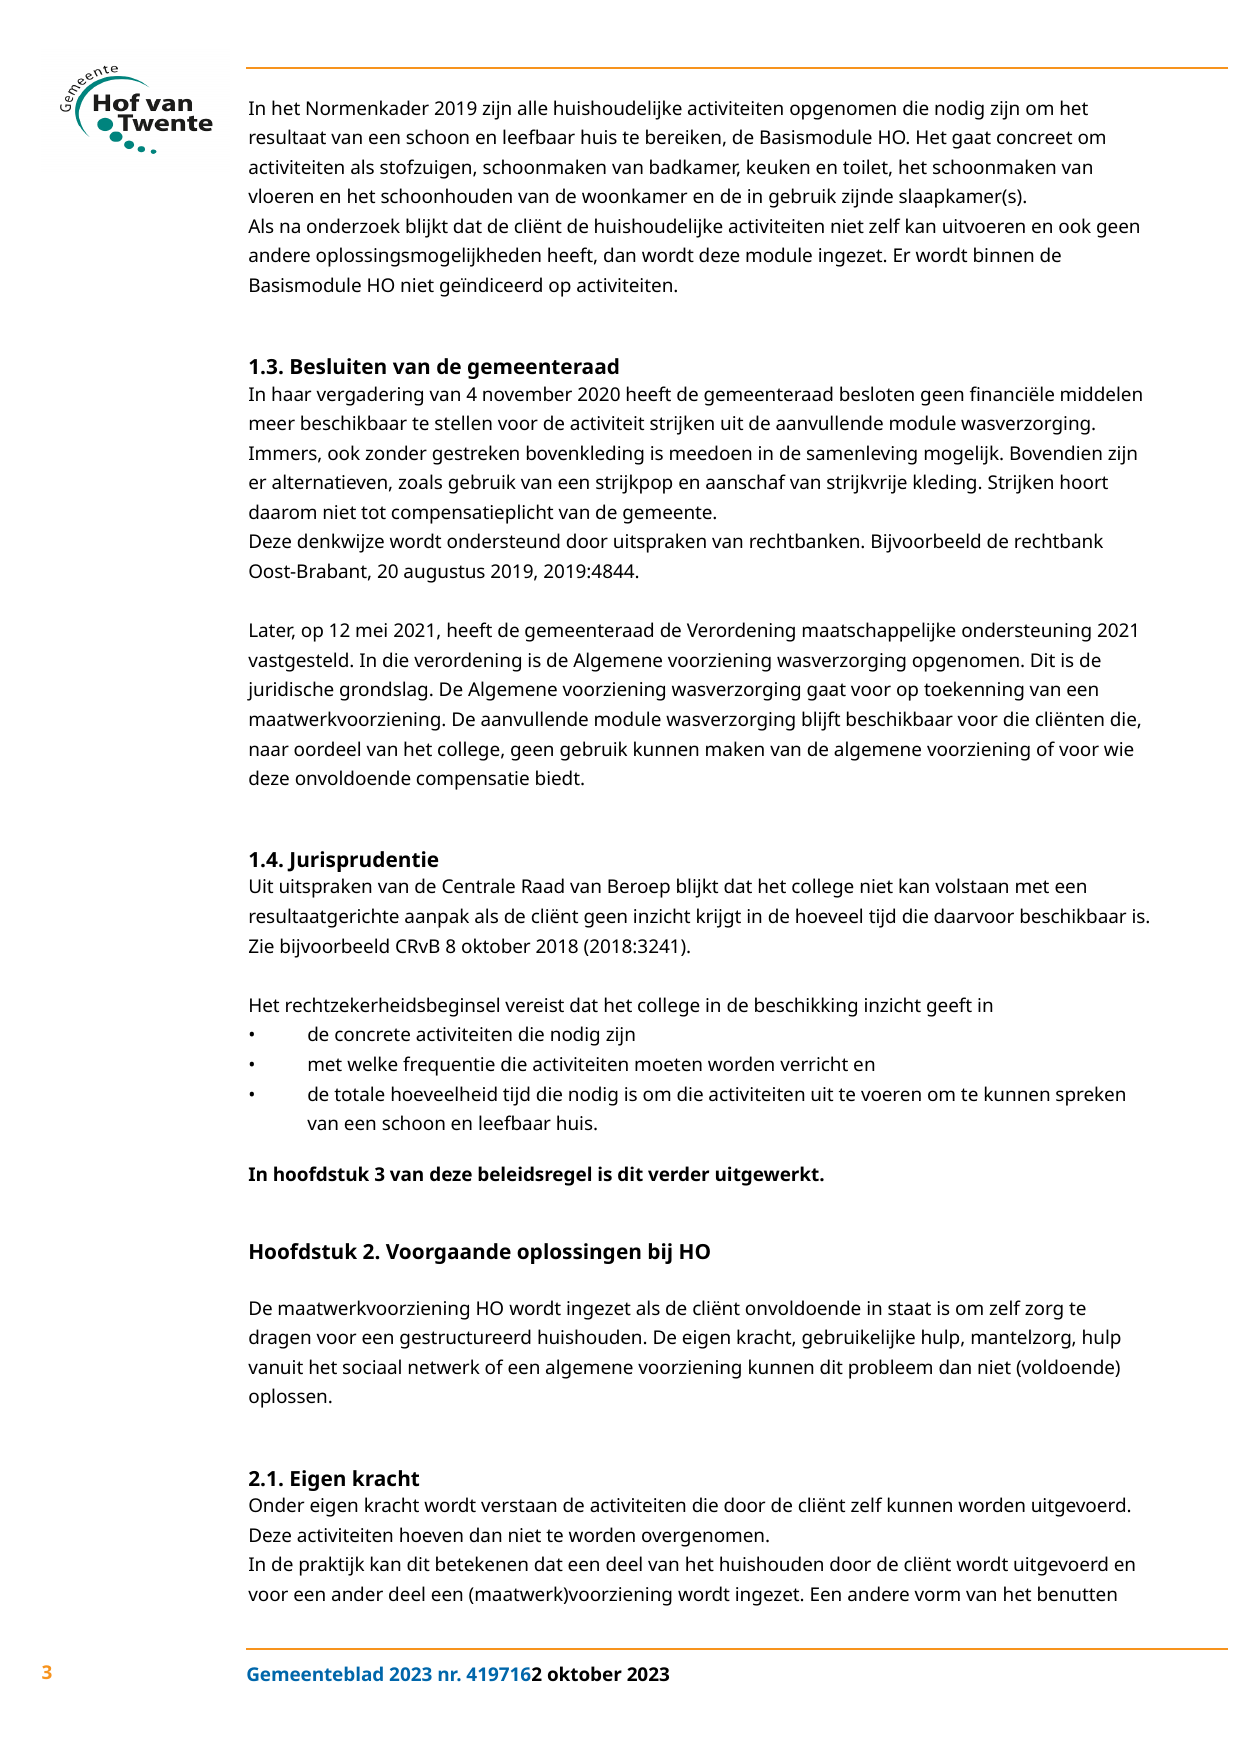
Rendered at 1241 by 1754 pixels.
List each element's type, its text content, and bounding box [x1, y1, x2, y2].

list met welke frequentie die activiteiten moeten worden verricht en [248, 1051, 1152, 1077]
picture [41, 47, 231, 172]
text 1.3. Besluiten van de gemeenteraad [248, 352, 1152, 381]
text In hoofdstuk 3 van deze beleidsregel is dit verder uitgewerkt. [248, 1161, 1152, 1187]
text Hoofdstuk 2. Voorgaande oplossingen bij HO [248, 1237, 1152, 1265]
list de concrete activiteiten die nodig zijn [248, 1022, 1152, 1047]
text Als na onderzoek blijkt dat de cliënt de huishoudelijke activiteiten niet zelf kan uitvoeren en ook geen andere oplossingsmogelijkheden heeft, dan wordt deze module ingezet. Er wordt binnen de Basismodule HO niet geïndiceerd op activiteiten. [248, 213, 1152, 298]
text In het Normenkader 2019 zijn alle huishoudelijke activiteiten opgenomen die nodig zijn om het resultaat van een schoon en leefbaar huis te bereiken, de Basismodule HO. Het gaat concreet om activiteiten als stofzuigen, schoonmaken van badkamer, keuken en toilet, het schoonmaken van vloeren en het schoonhouden van de woonkamer en de in gebruik zijnde slaapkamer(s). [248, 95, 1152, 209]
text Later, op 12 mei 2021, heeft de gemeenteraad de Verordening maatschappelijke ondersteuning 2021 vastgesteld. In die verordening is de Algemene voorziening wasverzorging opgenomen. Dit is de juridische grondslag. De Algemene voorziening wasverzorging gaat voor op toekenning van een maatwerkvoorziening. De aanvullende module wasverzorging blijft beschikbaar voor die cliënten die, naar oordeel van het college, geen gebruik kunnen maken van de algemene voorziening of voor wie deze onvoldoende compensatie biedt. [248, 617, 1152, 791]
text 1.4. Jurisprudentie [248, 845, 1152, 874]
text Uit uitspraken van de Centrale Raad van Beroep blijkt dat het college niet kan volstaan met een resultaatgerichte aanpak als de cliënt geen inzicht krijgt in de hoeveel tijd die daarvoor beschikbaar is. Zie bijvoorbeeld CRvB 8 oktober 2018 (2018:3241). [248, 874, 1152, 959]
text De maatwerkvoorziening HO wordt ingezet als de cliënt onvoldoende in staat is om zelf zorg te dragen voor een gestructureerd huishouden. De eigen kracht, gebruikelijke hulp, mantelzorg, hulp vanuit het sociaal netwerk of een algemene voorziening kunnen dit probleem dan niet (voldoende) oplossen. [248, 1295, 1152, 1409]
text Onder eigen kracht wordt verstaan de activiteiten die door de cliënt zelf kunnen worden uitgevoerd. Deze activiteiten hoeven dan niet te worden overgenomen. [248, 1492, 1152, 1547]
text In de praktijk kan dit betekenen dat een deel van het huishouden door de cliënt wordt uitgevoerd en voor een ander deel een (maatwerk)voorziening wordt ingezet. Een andere vorm van het benutten [248, 1551, 1152, 1607]
text 2.1. Eigen kracht [248, 1464, 1152, 1492]
text Deze denkwijze wordt ondersteund door uitspraken van rechtbanken. Bijvoorbeeld de rechtbank Oost-Brabant, 20 augustus 2019, 2019:4844. [248, 529, 1152, 584]
text Het rechtzekerheidsbeginsel vereist dat het college in de beschikking inzicht geeft in [248, 992, 1152, 1018]
list de totale hoeveelheid tijd die nodig is om die activiteiten uit te voeren om te kunnen spreken van een schoon en leefbaar huis. [248, 1081, 1152, 1136]
text In haar vergadering van 4 november 2020 heeft de gemeenteraad besloten geen financiële middelen meer beschikbaar te stellen voor de activiteit strijken uit de aanvullende module wasverzorging. Immers, ook zonder gestreken bovenkleding is meedoen in de samenleving mogelijk. Bovendien zijn er alternatieven, zoals gebruik van een strijkpop en aanschaf van strijkvrije kleding. Strijken hoort daarom niet tot compensatieplicht van de gemeente. [248, 381, 1152, 525]
